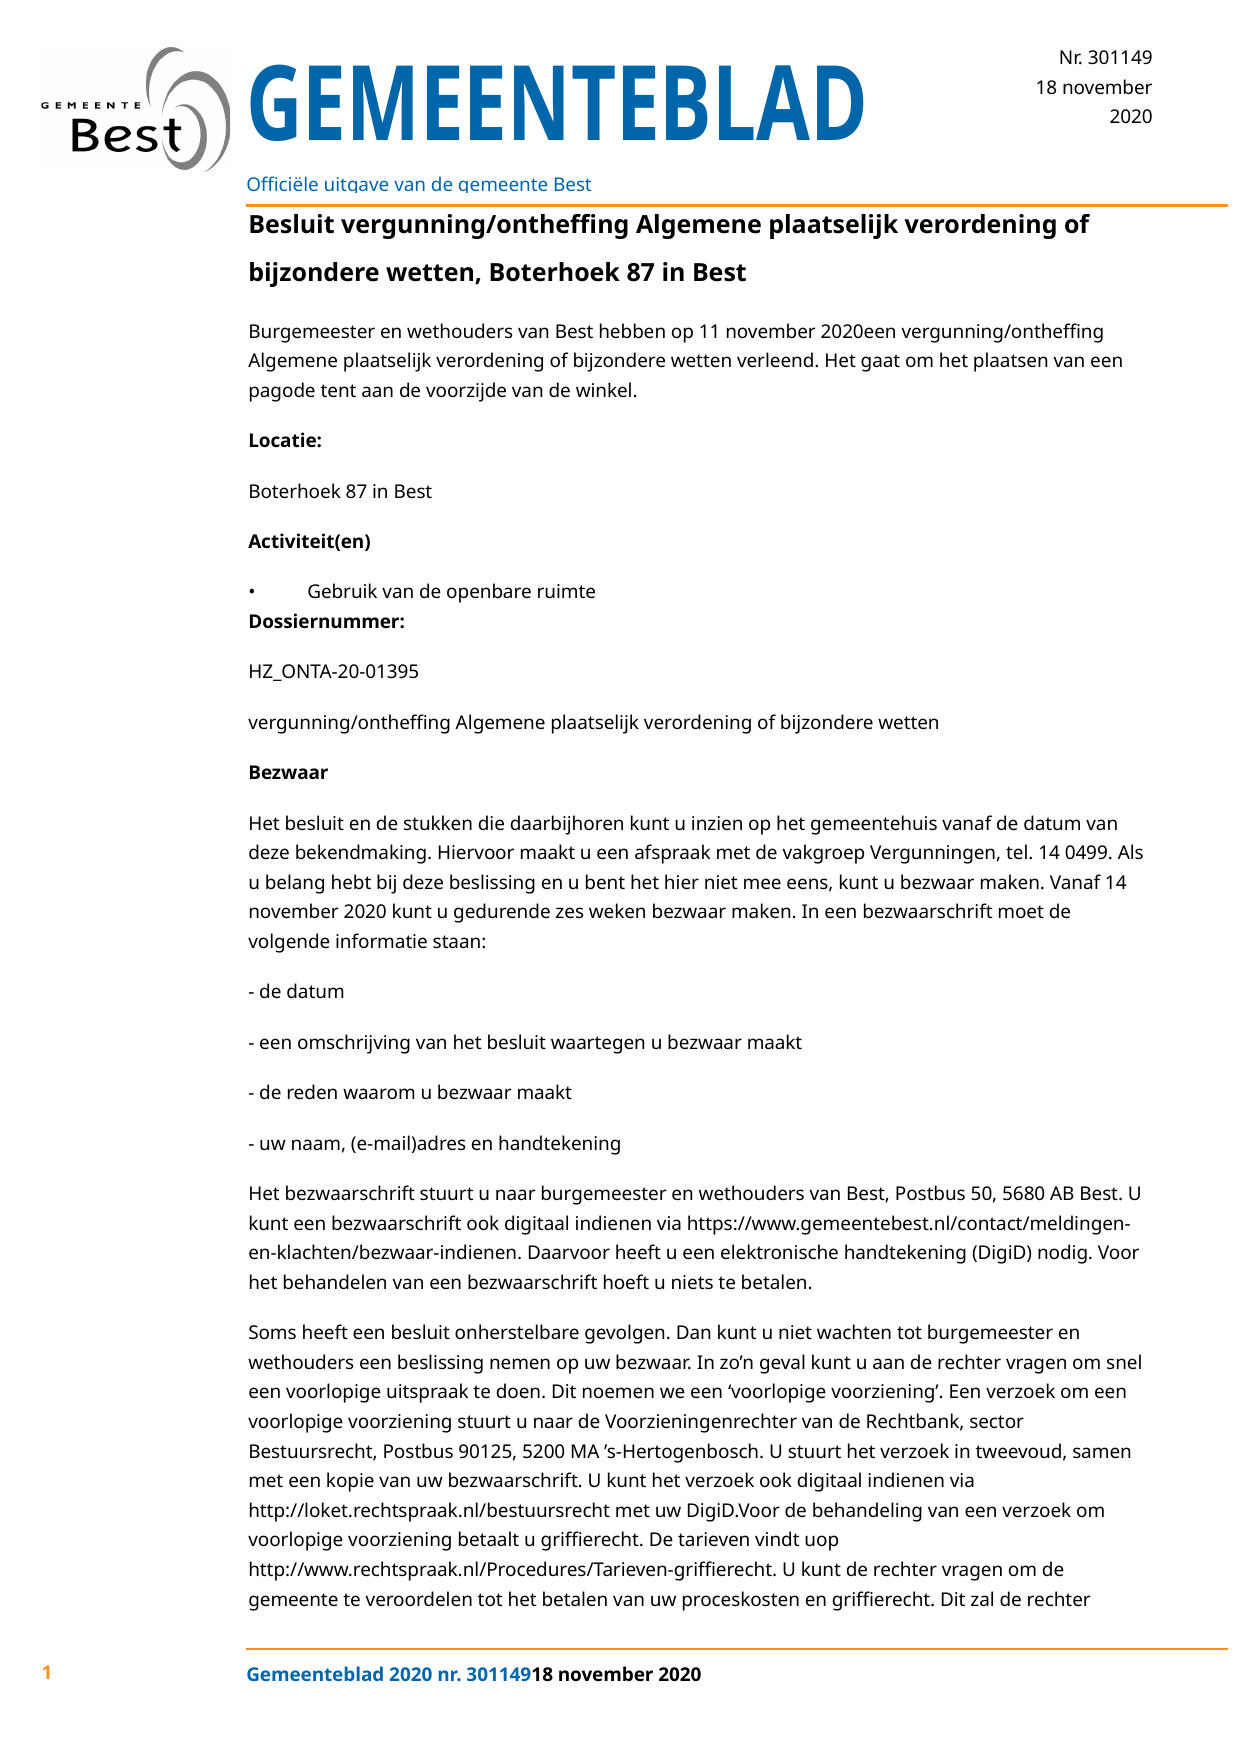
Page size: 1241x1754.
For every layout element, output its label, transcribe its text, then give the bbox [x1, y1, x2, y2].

text vergunning/ontheffing Algemene plaatselijk verordening of bijzondere wetten [248, 709, 1152, 735]
text Bezwaar [248, 759, 1152, 785]
text - de reden waarom u bezwaar maakt [248, 1079, 1152, 1105]
text Activiteit(en) [248, 528, 1152, 554]
picture [41, 47, 231, 172]
text - de datum [248, 979, 1152, 1004]
text Dossiernummer: [248, 608, 1152, 634]
text Soms heeft een besluit onherstelbare gevolgen. Dan kunt u niet wachten tot burgemeester en wethouders een beslissing nemen op uw bezwaar. In zo’n geval kunt u aan de rechter vragen om snel een voorlopige uitspraak te doen. Dit noemen we een ‘voorlopige voorziening’. Een verzoek om een voorlopige voorziening stuurt u naar de Voorzieningenrechter van de Rechtbank, sector Bestuursrecht, Postbus 90125, 5200 MA ’s-Hertogenbosch. U stuurt het verzoek in tweevoud, samen met een kopie van uw bezwaarschrift. U kunt het verzoek ook digitaal indienen via http://loket.rechtspraak.nl/bestuursrecht met uw DigiD.Voor de behandeling van een verzoek om voorlopige voorziening betaalt u griffierecht. De tarieven vindt uop http://www.rechtspraak.nl/Procedures/Tarieven-griffierecht. U kunt de rechter vragen om de gemeente te veroordelen tot het betalen van uw proceskosten en griffierecht. Dit zal de rechter [248, 1319, 1152, 1612]
text - een omschrijving van het besluit waartegen u bezwaar maakt [248, 1029, 1152, 1055]
text Boterhoek 87 in Best [248, 478, 1152, 504]
text Locatie: [248, 427, 1152, 453]
text Burgemeester en wethouders van Best hebben op 11 november 2020een vergunning/ontheffing Algemene plaatselijk verordening of bijzondere wetten verleend. Het gaat om het plaatsen van een pagode tent aan de voorzijde van de winkel. [248, 318, 1152, 403]
text HZ_ONTA-20-01395 [248, 659, 1152, 684]
text Het besluit en de stukken die daarbijhoren kunt u inzien op het gemeentehuis vanaf de datum van deze bekendmaking. Hiervoor maakt u een afspraak met de vakgroep Vergunningen, tel. 14 0499. Als u belang hebt bij deze beslissing en u bent het hier niet mee eens, kunt u bezwaar maken. Vanaf 14 november 2020 kunt u gedurende zes weken bezwaar maken. In een bezwaarschrift moet de volgende informatie staan: [248, 810, 1152, 954]
text Het bezwaarschrift stuurt u naar burgemeester en wethouders van Best, Postbus 50, 5680 AB Best. U kunt een bezwaarschrift ook digitaal indienen via https://www.gemeentebest.nl/contact/meldingen-en-klachten/bezwaar-indienen. Daarvoor heeft u een elektronische handtekening (DigiD) nodig. Voor het behandelen van een bezwaarschrift hoeft u niets te betalen. [248, 1180, 1152, 1295]
text - uw naam, (e-mail)adres en handtekening [248, 1130, 1152, 1156]
list Gebruik van de openbare ruimte [248, 579, 1152, 604]
text Besluit vergunning/ontheffing Algemene plaatselijk verordening of bijzondere wetten, Boterhoek 87 in Best [248, 207, 1152, 288]
